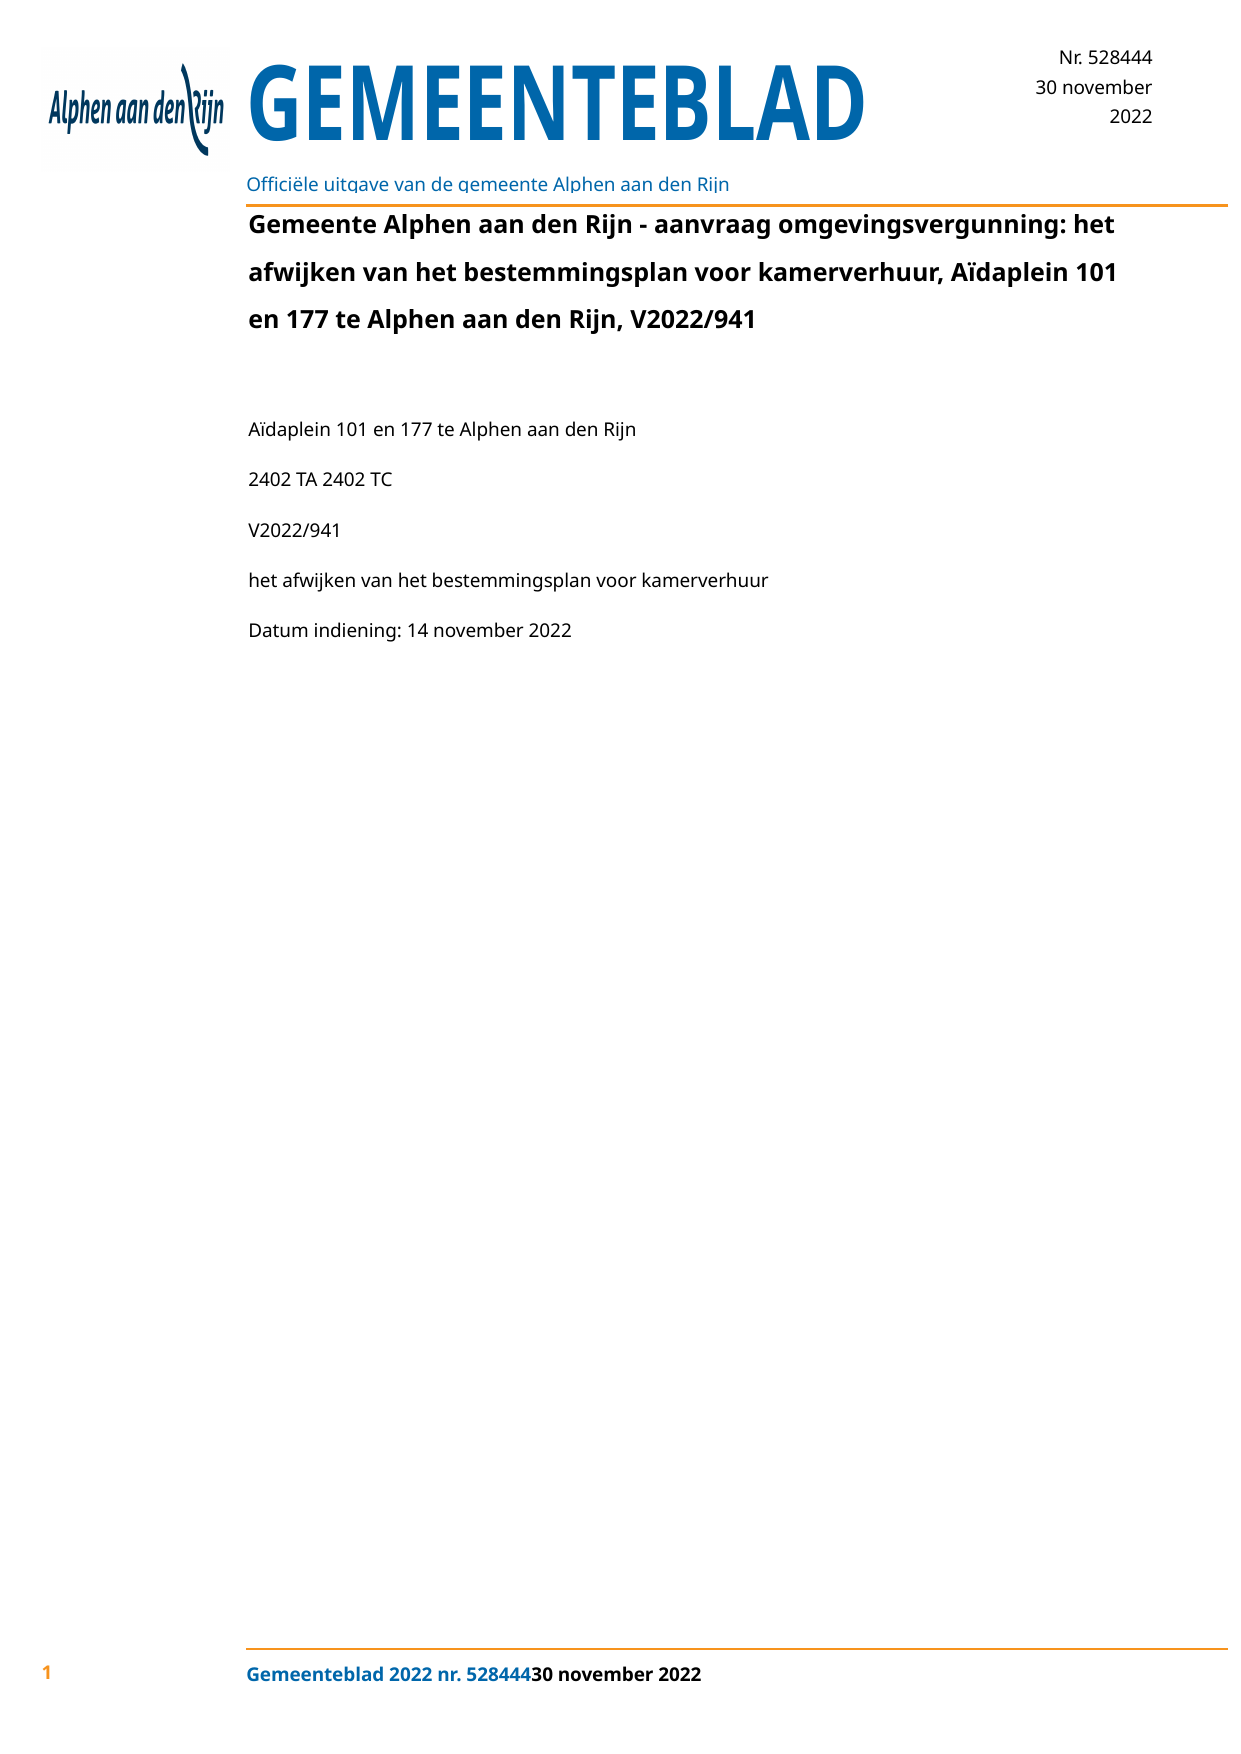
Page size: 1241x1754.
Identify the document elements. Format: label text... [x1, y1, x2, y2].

text Aïdaplein 101 en 177 te Alphen aan den Rijn [248, 416, 1152, 442]
text 2402 TA 2402 TC [248, 466, 1152, 492]
text Gemeente Alphen aan den Rijn - aanvraag omgevingsvergunning: het afwijken van het bestemmingsplan voor kamerverhuur, Aïdaplein 101 en 177 te Alphen aan den Rijn, V2022/941 [248, 207, 1152, 336]
text Datum indiening: 14 november 2022 [248, 618, 1152, 643]
text V2022/941 [248, 517, 1152, 542]
text het afwijken van het bestemmingsplan voor kamerverhuur [248, 567, 1152, 593]
picture [41, 47, 231, 172]
